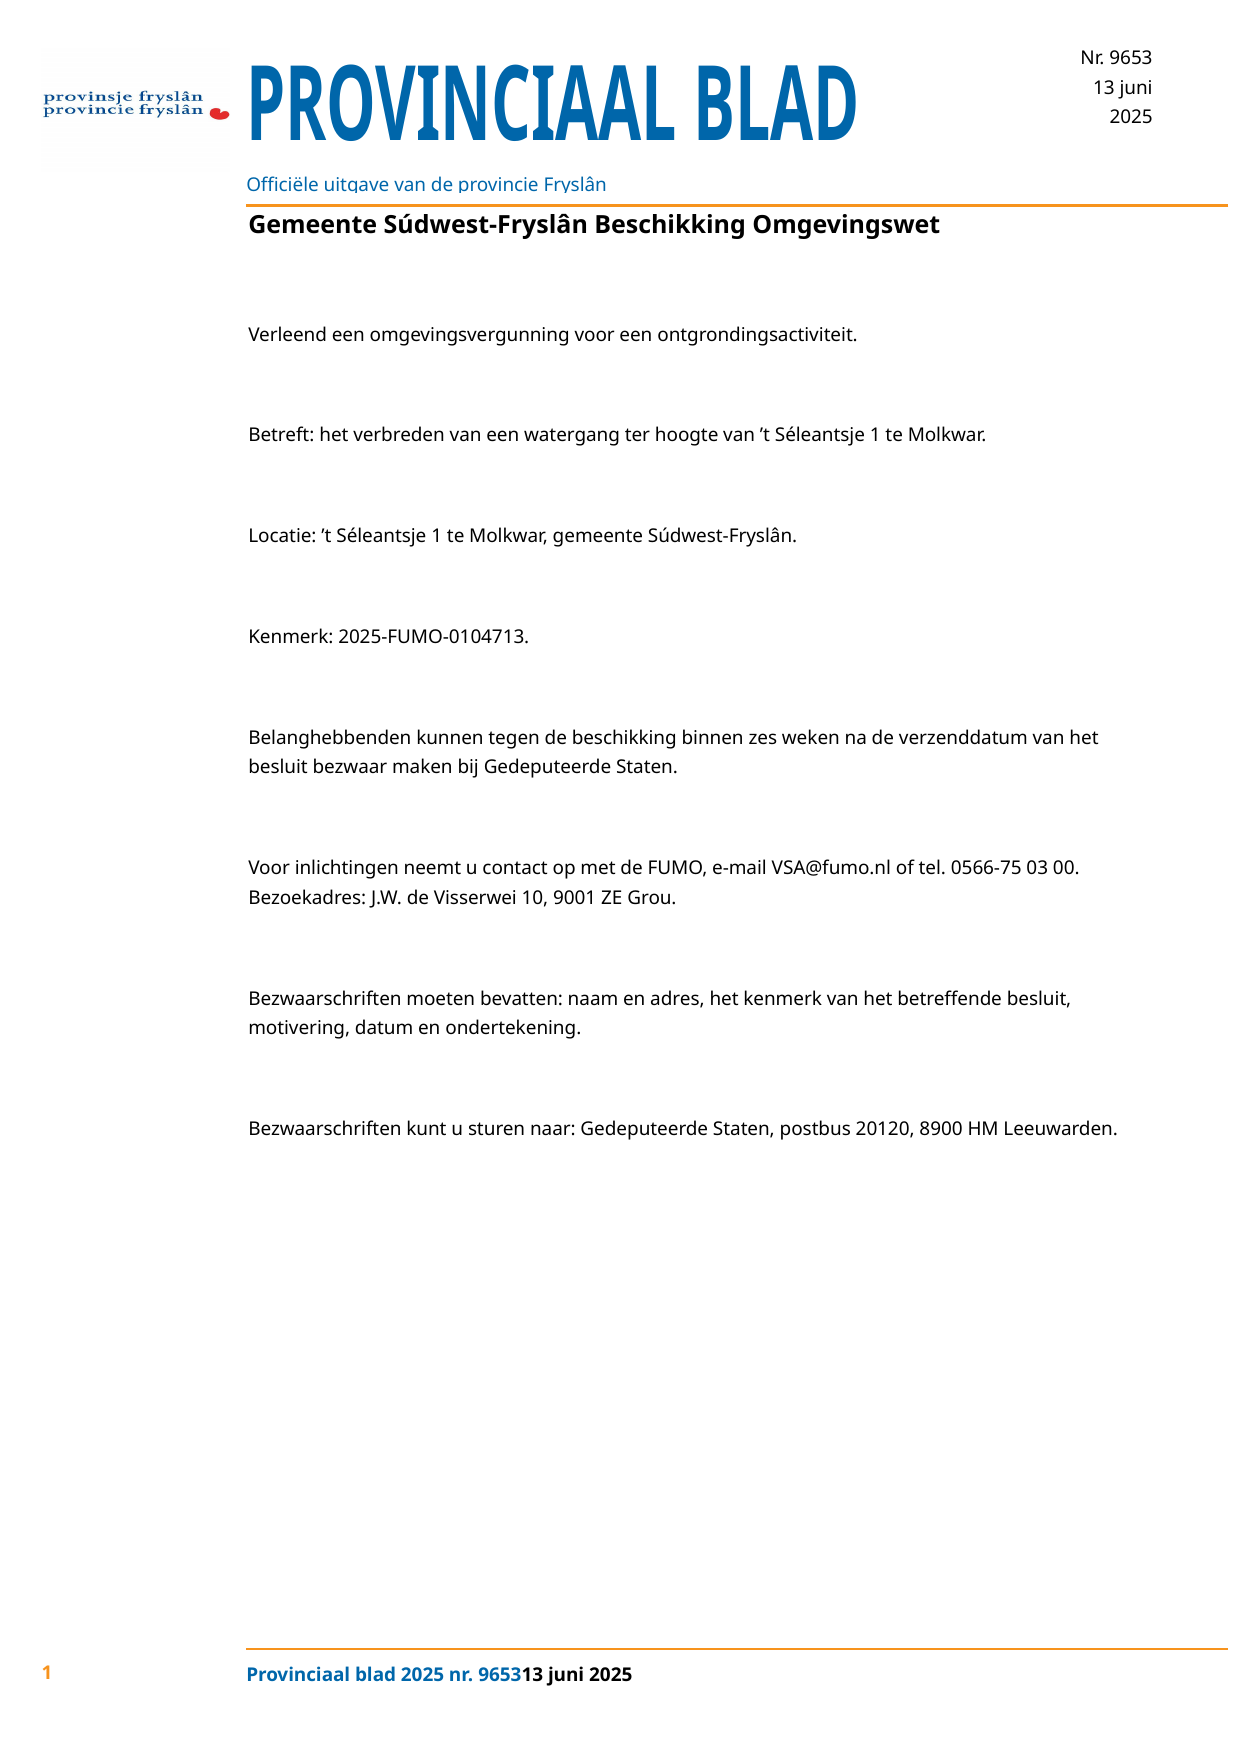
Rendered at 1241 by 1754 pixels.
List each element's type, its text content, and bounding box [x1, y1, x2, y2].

text Bezwaarschriften moeten bevatten: naam en adres, het kenmerk van het betreffende besluit, motivering, datum en ondertekening. [248, 985, 1152, 1040]
text Voor inlichtingen neemt u contact op met de FUMO, e-mail VSA@fumo.nl of tel. 0566-75 03 00. Bezoekadres: J.W. de Visserwei 10, 9001 ZE Grou. [248, 854, 1152, 910]
text Betreft: het verbreden van een watergang ter hoogte van ’t Séleantsje 1 te Molkwar. [248, 422, 1152, 447]
text Verleend een omgevingsvergunning voor een ontgrondingsactiviteit. [248, 321, 1152, 346]
text Gemeente Súdwest-Fryslân Beschikking Omgevingswet [248, 207, 1152, 241]
text Belanghebbenden kunnen tegen de beschikking binnen zes weken na de verzenddatum van het besluit bezwaar maken bij Gedeputeerde Staten. [248, 724, 1152, 779]
text Locatie: ’t Séleantsje 1 te Molkwar, gemeente Súdwest-Fryslân. [248, 522, 1152, 548]
picture [41, 47, 231, 172]
text Bezwaarschriften kunt u sturen naar: Gedeputeerde Staten, postbus 20120, 8900 HM Leeuwarden. [248, 1115, 1152, 1141]
text Kenmerk: 2025-FUMO-0104713. [248, 623, 1152, 649]
